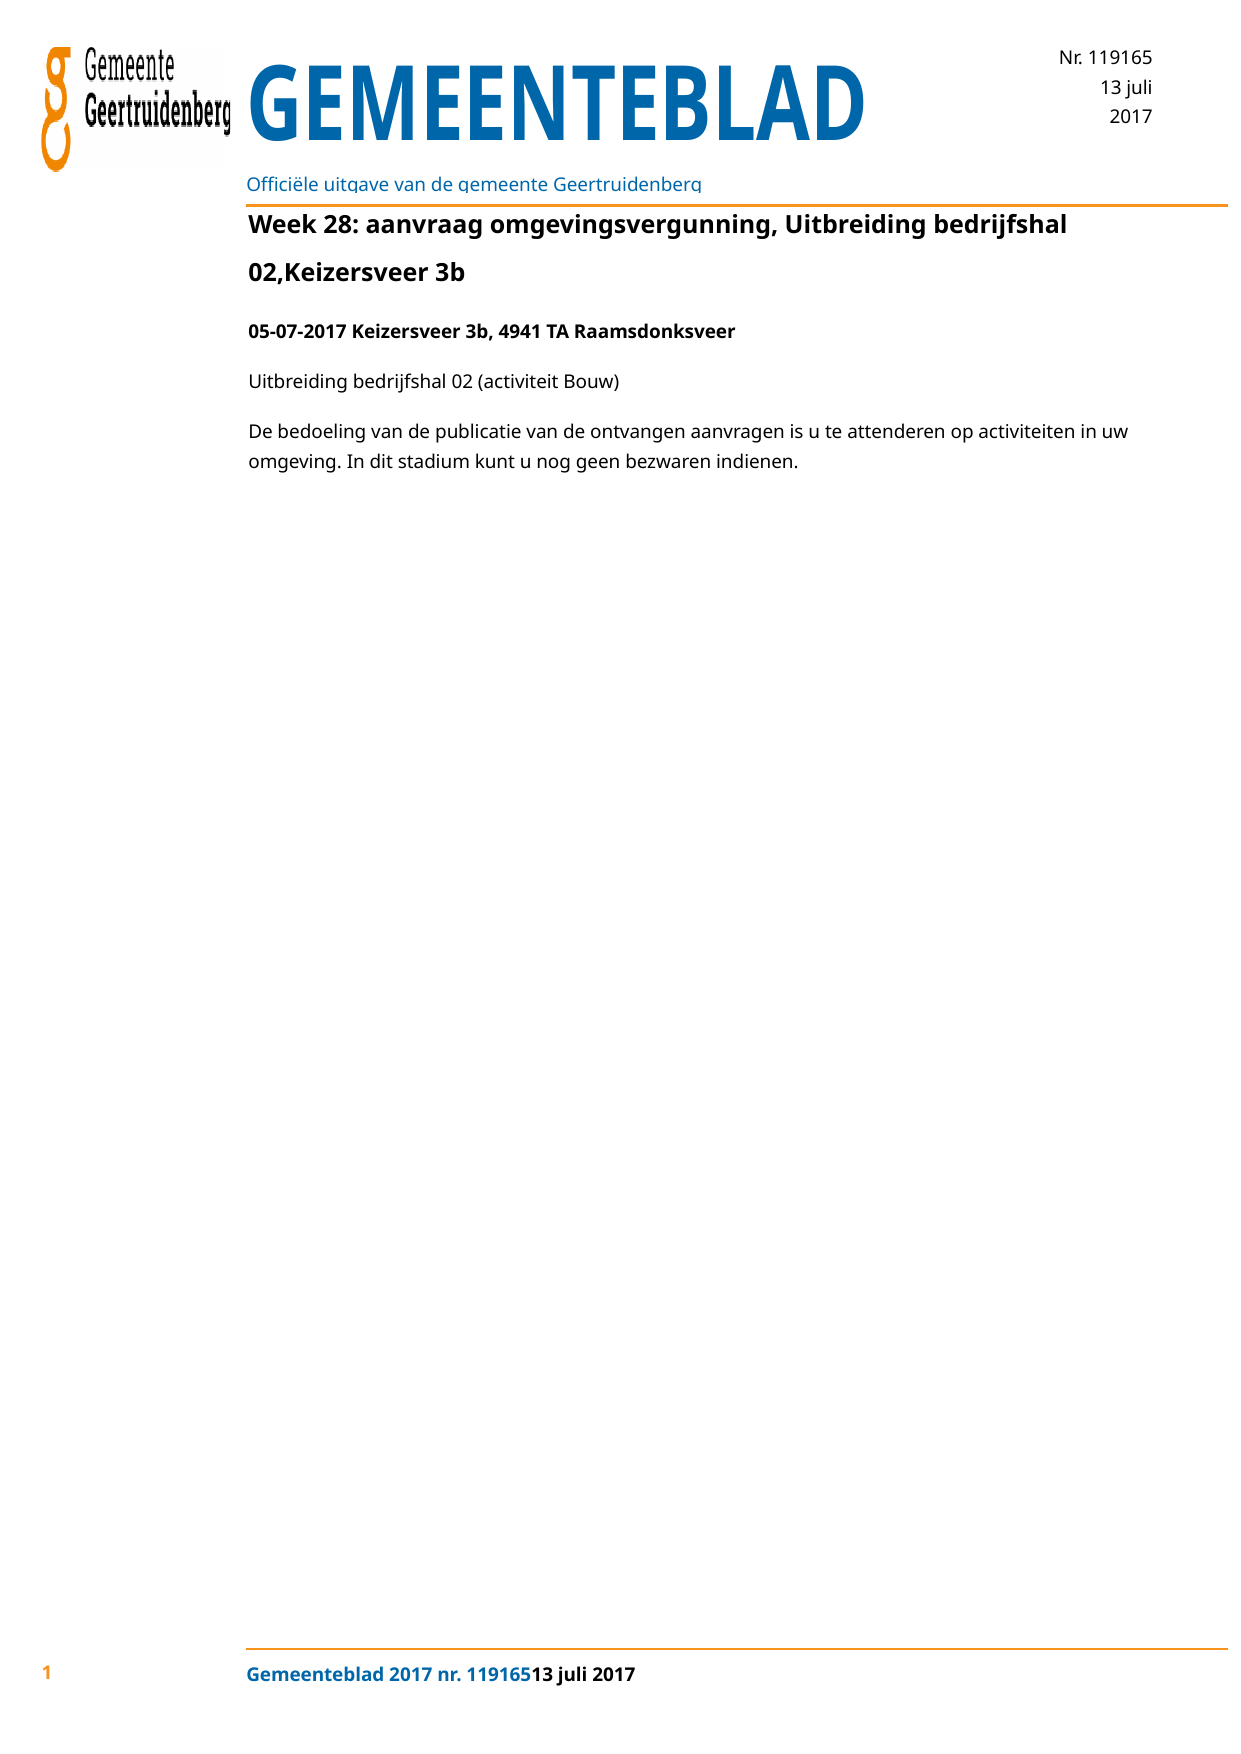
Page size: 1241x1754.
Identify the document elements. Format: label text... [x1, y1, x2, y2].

text De bedoeling van de publicatie van de ontvangen aanvragen is u te attenderen op activiteiten in uw omgeving. In dit stadium kunt u nog geen bezwaren indienen. [248, 419, 1152, 474]
picture [41, 47, 231, 172]
text Week 28: aanvraag omgevingsvergunning, Uitbreiding bedrijfshal 02,Keizersveer 3b [248, 207, 1152, 288]
text 05-07-2017 Keizersveer 3b, 4941 TA Raamsdonksveer [248, 318, 1152, 344]
text Uitbreiding bedrijfshal 02 (activiteit Bouw) [248, 368, 1152, 394]
